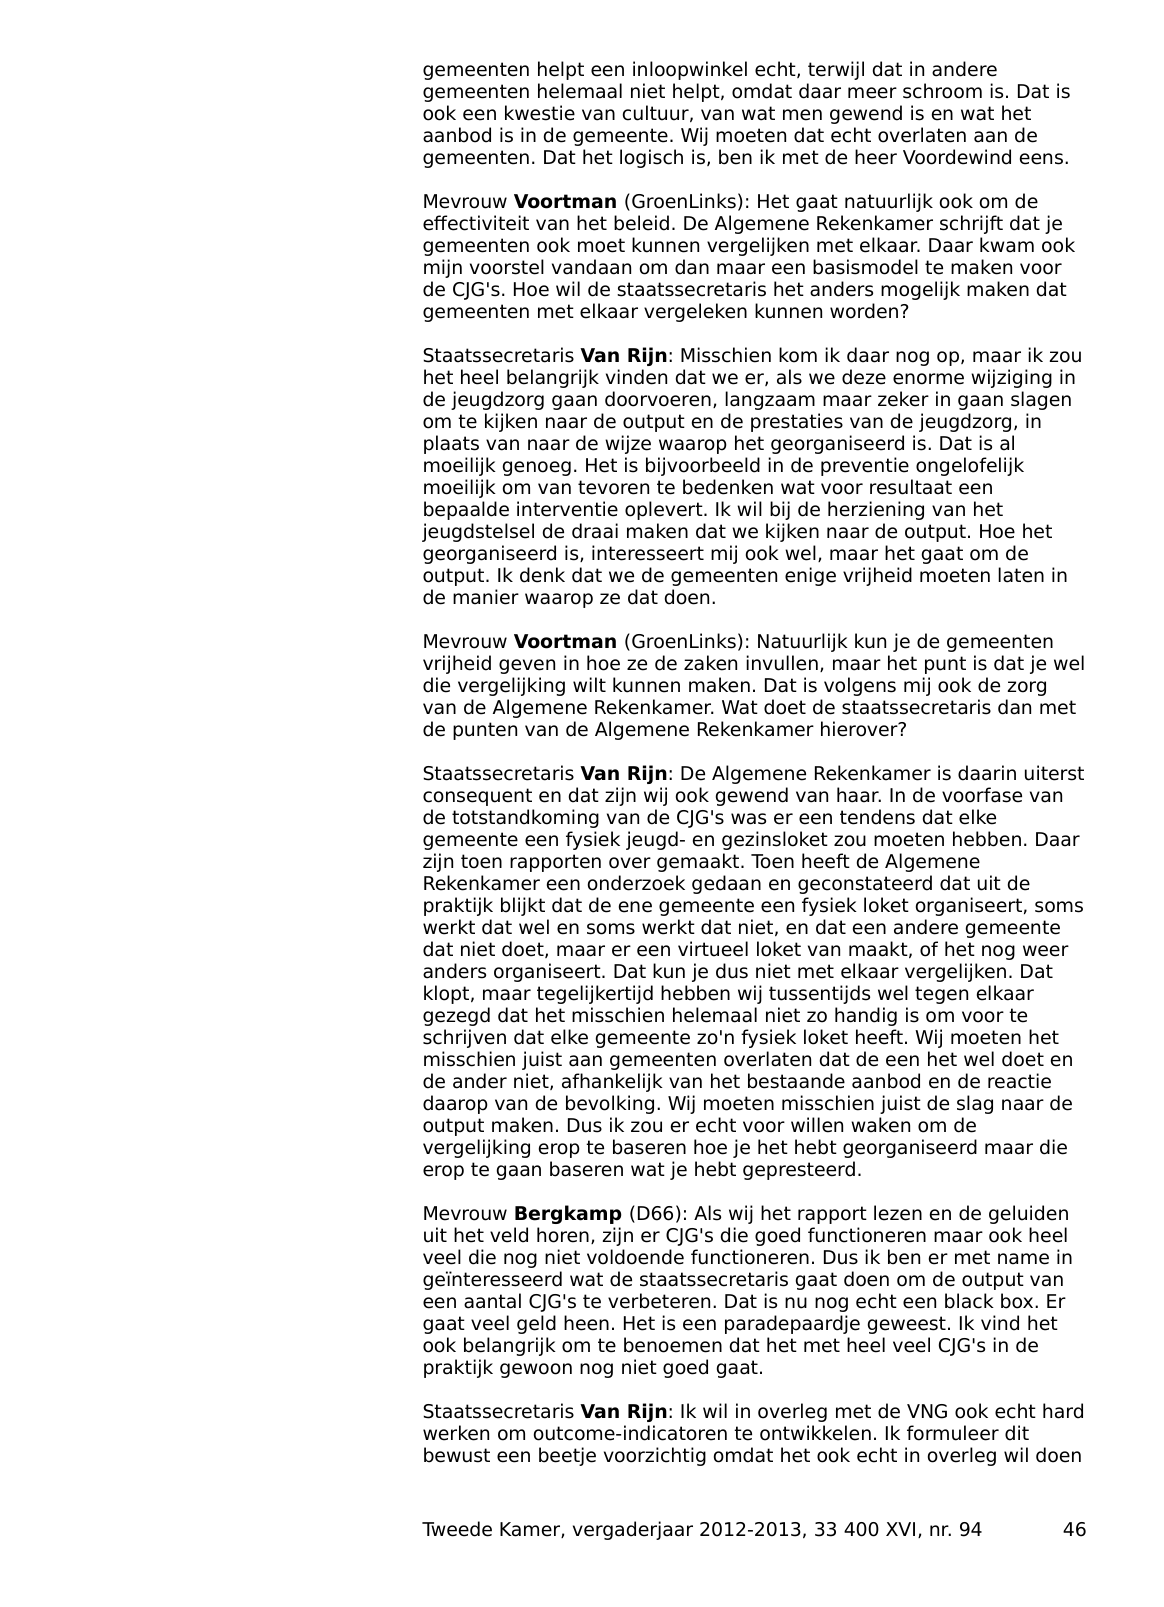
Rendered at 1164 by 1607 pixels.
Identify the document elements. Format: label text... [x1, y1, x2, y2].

text Staatssecretaris Van Rijn: De Algemene Rekenkamer is daarin uiterst consequent en dat zijn wij ook gewend van haar. In de voorfase van de totstandkoming van de CJG's was er een tendens dat elke gemeente een fysiek jeugd- en gezinsloket zou moeten hebben. Daar zijn toen rapporten over gemaakt. Toen heeft de Algemene Rekenkamer een onderzoek gedaan en geconstateerd dat uit de praktijk blijkt dat de ene gemeente een fysiek loket organiseert, soms werkt dat wel en soms werkt dat niet, en dat een andere gemeente dat niet doet, maar er een virtueel loket van maakt, of het nog weer anders organiseert. Dat kun je dus niet met elkaar vergelijken. Dat klopt, maar tegelijkertijd hebben wij tussentijds wel tegen elkaar gezegd dat het misschien helemaal niet zo handig is om voor te schrijven dat elke gemeente zo'n fysiek loket heeft. Wij moeten het misschien juist aan gemeenten overlaten dat de een het wel doet en de ander niet, afhankelijk van het bestaande aanbod en de reactie daarop van de bevolking. Wij moeten misschien juist de slag naar de output maken. Dus ik zou er echt voor willen waken om de vergelijking erop te baseren hoe je het hebt georganiseerd maar die erop te gaan baseren wat je hebt gepresteerd. [422, 763, 1087, 1181]
text Staatssecretaris Van Rijn: Misschien kom ik daar nog op, maar ik zou het heel belangrijk vinden dat we er, als we deze enorme wijziging in de jeugdzorg gaan doorvoeren, langzaam maar zeker in gaan slagen om te kijken naar de output en de prestaties van de jeugdzorg, in plaats van naar de wijze waarop het georganiseerd is. Dat is al moeilijk genoeg. Het is bijvoorbeeld in de preventie ongelofelijk moeilijk om van tevoren te bedenken wat voor resultaat een bepaalde interventie oplevert. Ik wil bij de herziening van het jeugdstelsel de draai maken dat we kijken naar de output. Hoe het georganiseerd is, interesseert mij ook wel, maar het gaat om de output. Ik denk dat we de gemeenten enige vrijheid moeten laten in de manier waarop ze dat doen. [422, 345, 1087, 609]
text Mevrouw Voortman (GroenLinks): Het gaat natuurlijk ook om de effectiviteit van het beleid. De Algemene Rekenkamer schrijft dat je gemeenten ook moet kunnen vergelijken met elkaar. Daar kwam ook mijn voorstel vandaan om dan maar een basismodel te maken voor de CJG's. Hoe wil de staatssecretaris het anders mogelijk maken dat gemeenten met elkaar vergeleken kunnen worden? [422, 191, 1087, 323]
text Mevrouw Voortman (GroenLinks): Natuurlijk kun je de gemeenten vrijheid geven in hoe ze de zaken invullen, maar het punt is dat je wel die vergelijking wilt kunnen maken. Dat is volgens mij ook de zorg van de Algemene Rekenkamer. Wat doet de staatssecretaris dan met de punten van de Algemene Rekenkamer hierover? [422, 631, 1087, 741]
text Mevrouw Bergkamp (D66): Als wij het rapport lezen en de geluiden uit het veld horen, zijn er CJG's die goed functioneren maar ook heel veel die nog niet voldoende functioneren. Dus ik ben er met name in geïnteresseerd wat de staatssecretaris gaat doen om de output van een aantal CJG's te verbeteren. Dat is nu nog echt een black box. Er gaat veel geld heen. Het is een paradepaardje geweest. Ik vind het ook belangrijk om te benoemen dat het met heel veel CJG's in de praktijk gewoon nog niet goed gaat. [422, 1203, 1087, 1379]
text gemeenten helpt een inloopwinkel echt, terwijl dat in andere gemeenten helemaal niet helpt, omdat daar meer schroom is. Dat is ook een kwestie van cultuur, van wat men gewend is en wat het aanbod is in de gemeente. Wij moeten dat echt overlaten aan de gemeenten. Dat het logisch is, ben ik met de heer Voordewind eens. [422, 59, 1087, 169]
text Staatssecretaris Van Rijn: Ik wil in overleg met de VNG ook echt hard werken om outcome-indicatoren te ontwikkelen. Ik formuleer dit bewust een beetje voorzichtig omdat het ook echt in overleg wil doen [422, 1401, 1087, 1467]
